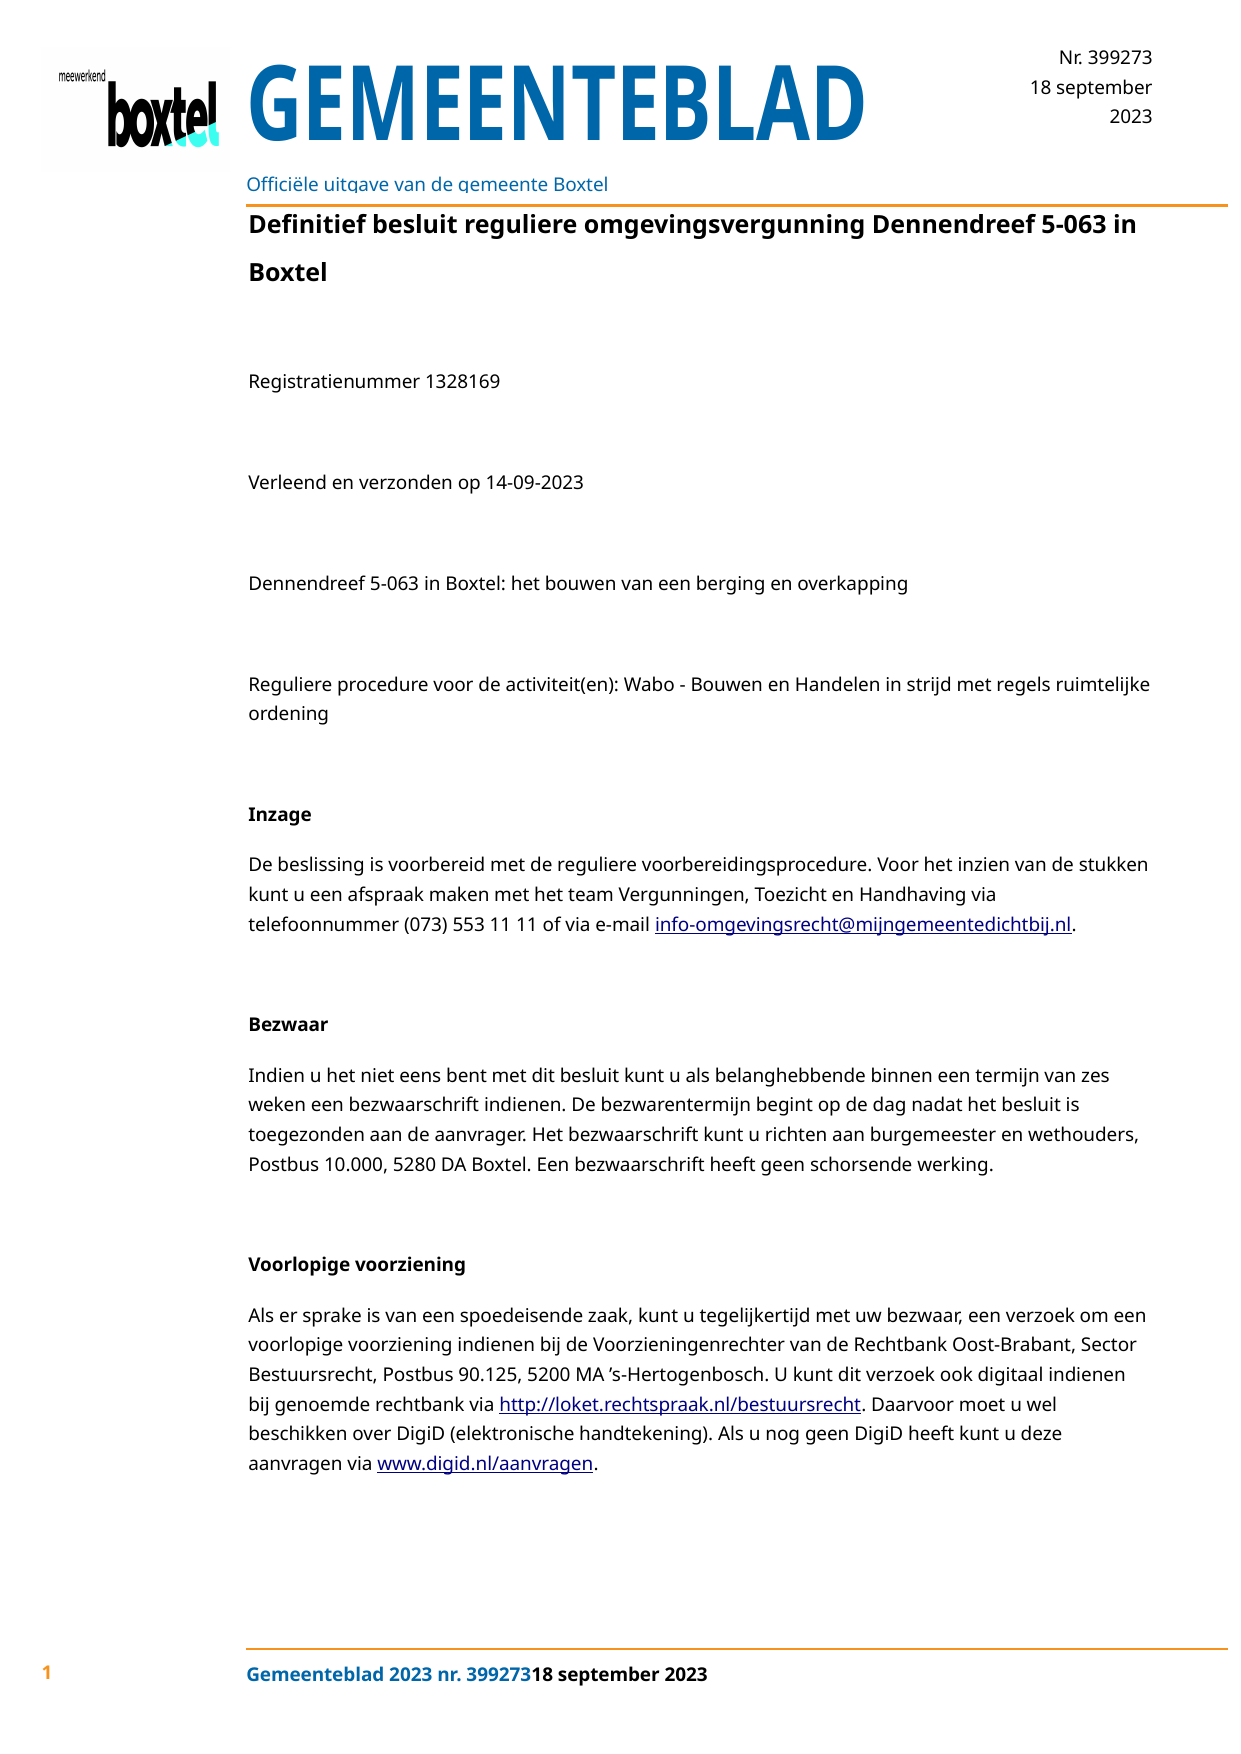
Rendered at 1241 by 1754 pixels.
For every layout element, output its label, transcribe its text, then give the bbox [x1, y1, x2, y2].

text Verleend en verzonden op 14-09-2023 [248, 469, 1152, 495]
text Voorlopige voorziening [248, 1252, 1152, 1277]
text Als er sprake is van een spoedeisende zaak, kunt u tegelijkertijd met uw bezwaar, een verzoek om een voorlopige voorziening indienen bij de Voorzieningenrechter van de Rechtbank Oost-Brabant, Sector Bestuursrecht, Postbus 90.125, 5200 MA ’s-Hertogenbosch. U kunt dit verzoek ook digitaal indienen bij genoemde rechtbank via http://loket.rechtspraak.nl/bestuursrecht. Daarvoor moet u wel beschikken over DigiD (elektronische handtekening). Als u nog geen DigiD heeft kunt u deze aanvragen via www.digid.nl/aanvragen. [248, 1302, 1152, 1476]
text Definitief besluit reguliere omgevingsvergunning Dennendreef 5-063 in Boxtel [248, 207, 1152, 288]
text Inzage [248, 801, 1152, 827]
text De beslissing is voorbereid met de reguliere voorbereidingsprocedure. Voor het inzien van de stukken kunt u een afspraak maken met het team Vergunningen, Toezicht en Handhaving via telefoonnummer (073) 553 11 11 of via e-mail info-omgevingsrecht@mijngemeentedichtbij.nl. [248, 852, 1152, 937]
picture [41, 47, 231, 172]
text Registratienummer 1328169 [248, 368, 1152, 394]
text Indien u het niet eens bent met dit besluit kunt u als belanghebbende binnen een termijn van zes weken een bezwaarschrift indienen. De bezwarentermijn begint op de dag nadat het besluit is toegezonden aan de aanvrager. Het bezwaarschrift kunt u richten aan burgemeester en wethouders, Postbus 10.000, 5280 DA Boxtel. Een bezwaarschrift heeft geen schorsende werking. [248, 1062, 1152, 1177]
text Dennendreef 5-063 in Boxtel: het bouwen van een berging en overkapping [248, 570, 1152, 596]
text Reguliere procedure voor de activiteit(en): Wabo - Bouwen en Handelen in strijd met regels ruimtelijke ordening [248, 671, 1152, 726]
text Bezwaar [248, 1012, 1152, 1037]
